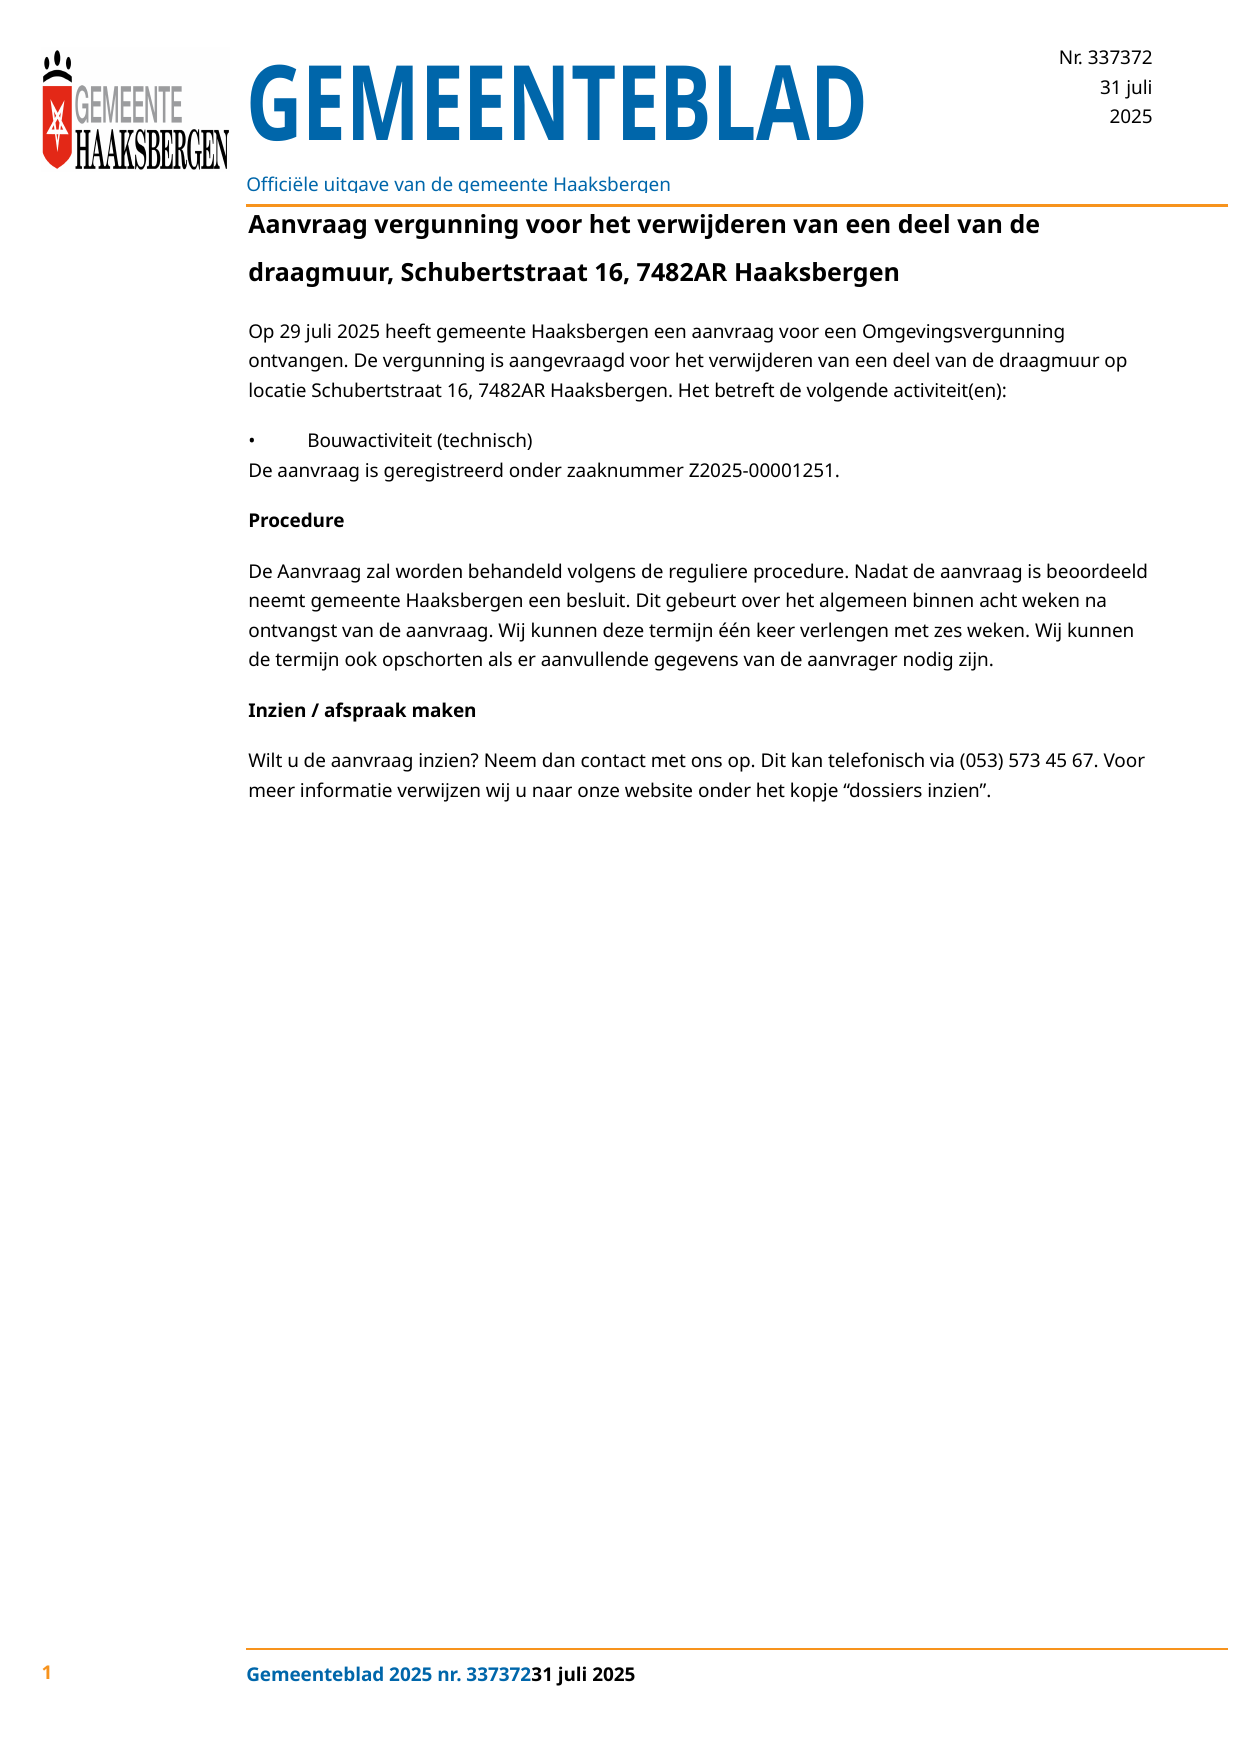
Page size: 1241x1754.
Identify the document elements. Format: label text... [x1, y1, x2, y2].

list Bouwactiviteit (technisch) [248, 427, 1152, 453]
text Wilt u de aanvraag inzien? Neem dan contact met ons op. Dit kan telefonisch via (053) 573 45 67. Voor meer informatie verwijzen wij u naar onze website onder het kopje “dossiers inzien”. [248, 747, 1152, 803]
text Procedure [248, 507, 1152, 533]
text Aanvraag vergunning voor het verwijderen van een deel van de draagmuur, Schubertstraat 16, 7482AR Haaksbergen [248, 207, 1152, 288]
text Inzien / afspraak maken [248, 697, 1152, 723]
text De Aanvraag zal worden behandeld volgens de reguliere procedure. Nadat de aanvraag is beoordeeld neemt gemeente Haaksbergen een besluit. Dit gebeurt over het algemeen binnen acht weken na ontvangst van de aanvraag. Wij kunnen deze termijn één keer verlengen met zes weken. Wij kunnen de termijn ook opschorten als er aanvullende gegevens van de aanvrager nodig zijn. [248, 558, 1152, 672]
text Op 29 juli 2025 heeft gemeente Haaksbergen een aanvraag voor een Omgevingsvergunning ontvangen. De vergunning is aangevraagd voor het verwijderen van een deel van de draagmuur op locatie Schubertstraat 16, 7482AR Haaksbergen. Het betreft de volgende activiteit(en): [248, 318, 1152, 403]
picture [41, 47, 231, 172]
text De aanvraag is geregistreerd onder zaaknummer Z2025-00001251. [248, 457, 1152, 483]
